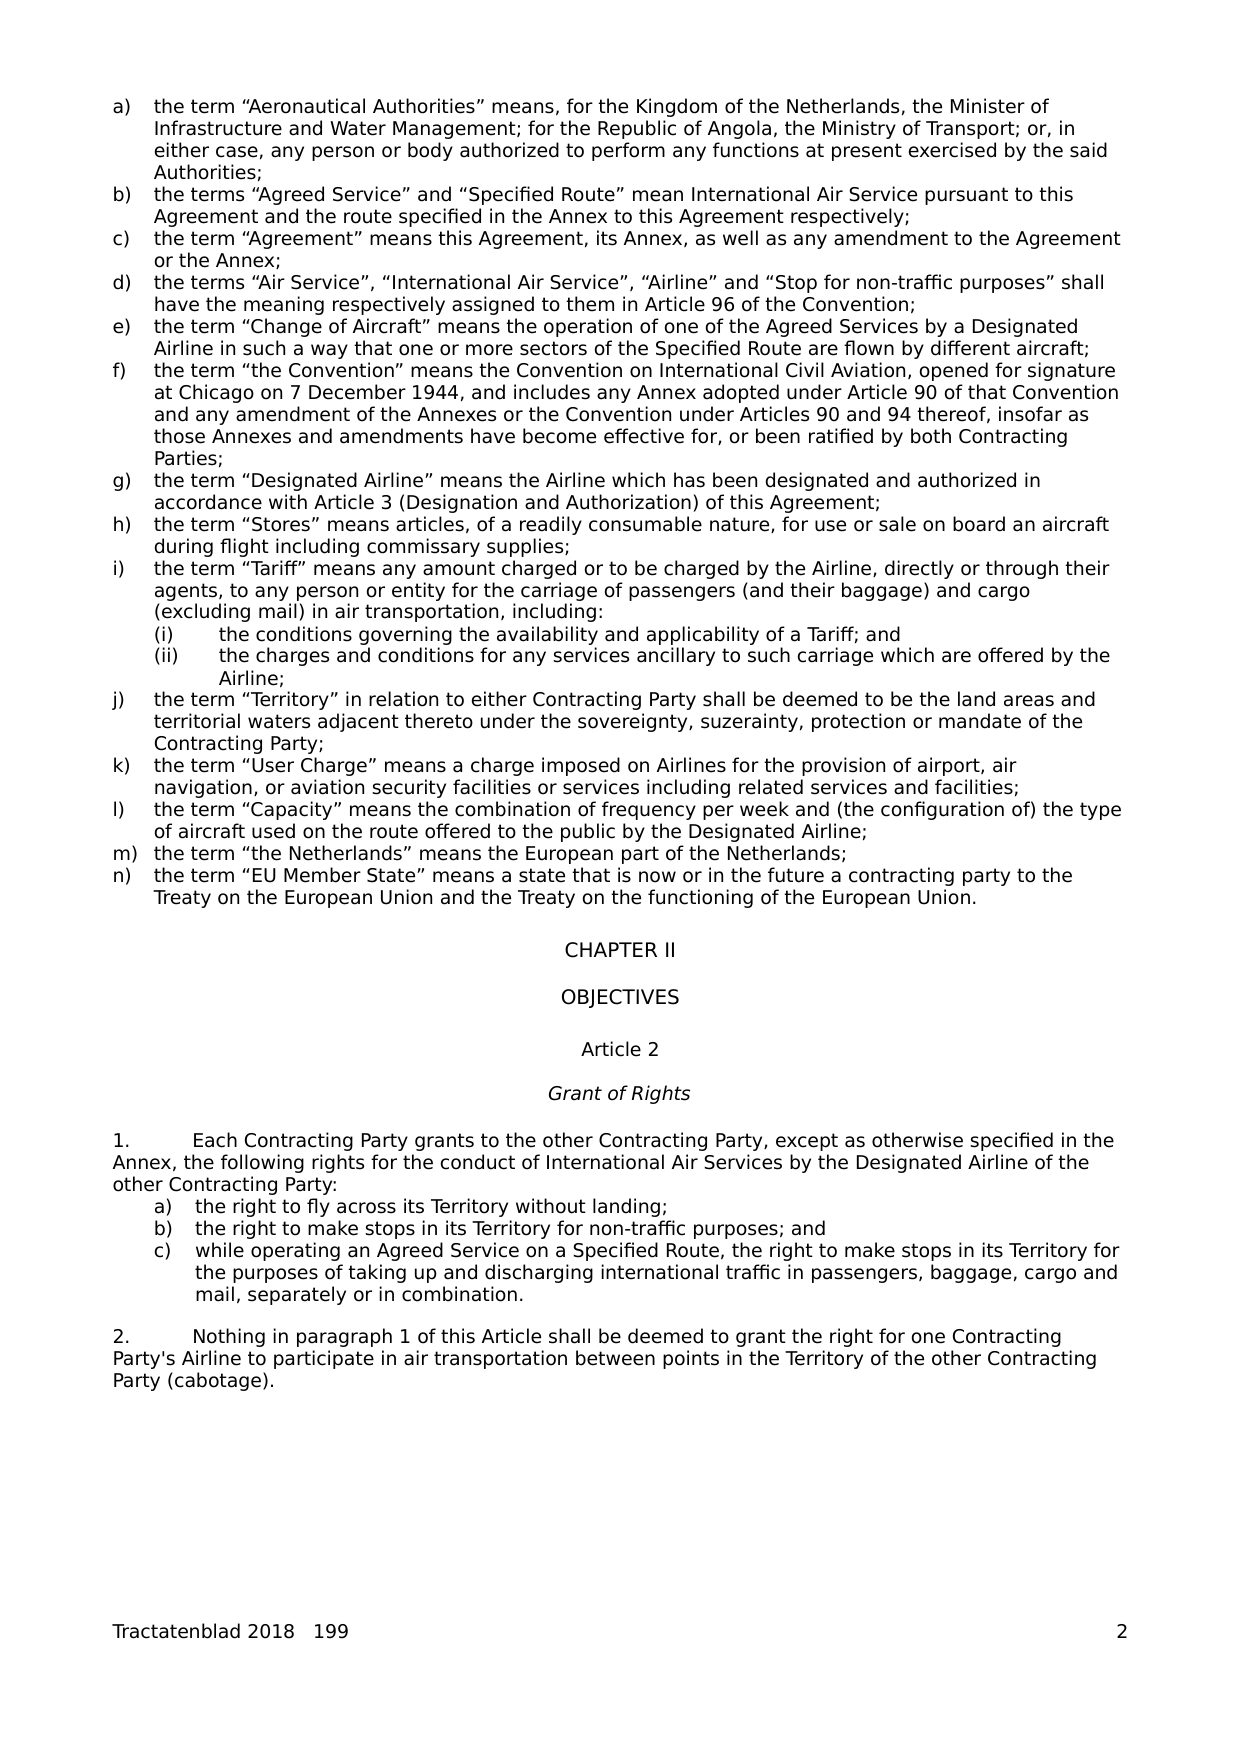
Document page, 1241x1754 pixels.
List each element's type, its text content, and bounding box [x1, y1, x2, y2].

text a) the right to fly across its Territory without landing; [153, 1196, 1128, 1218]
text j) the term “Territory” in relation to either Contracting Party shall be deemed to be the land areas and territorial waters adjacent thereto under the sovereignty, suzerainty, protection or mandate of the Contracting Party; [112, 689, 1128, 755]
text b) the right to make stops in its Territory for non-traffic purposes; and [153, 1218, 1128, 1240]
text n) the term “EU Member State” means a state that is now or in the future a contracting party to the Treaty on the European Union and the Treaty on the functioning of the European Union. [112, 865, 1128, 909]
subtitle Article 2 Grant of Rights [112, 1039, 1128, 1105]
text (i) the conditions governing the availability and applicability of a Tariff; and [153, 623, 1128, 645]
text (ii) the charges and conditions for any services ancillary to such carriage which are offered by the Airline; [153, 645, 1128, 689]
subtitle CHAPTER II OBJECTIVES [112, 939, 1128, 1009]
text e) the term “Change of Aircraft” means the operation of one of the Agreed Services by a Designated Airline in such a way that one or more sectors of the Specified Route are flown by different aircraft; [112, 316, 1128, 360]
text i) the term “Tariff” means any amount charged or to be charged by the Airline, directly or through their agents, to any person or entity for the carriage of passengers (and their baggage) and cargo (excluding mail) in air transportation, including: [112, 557, 1128, 623]
text k) the term “User Charge” means a charge imposed on Airlines for the provision of airport, air navigation, or aviation security facilities or services including related services and facilities; [112, 755, 1128, 799]
text m) the term “the Netherlands” means the European part of the Netherlands; [112, 843, 1128, 865]
text b) the terms “Agreed Service” and “Specified Route” mean International Air Service pursuant to this Agreement and the route specified in the Annex to this Agreement respectively; [112, 184, 1128, 228]
text f) the term “the Convention” means the Convention on International Civil Aviation, opened for signature at Chicago on 7 December 1944, and includes any Annex adopted under Article 90 of that Convention and any amendment of the Annexes or the Convention under Articles 90 and 94 thereof, insofar as those Annexes and amendments have become effective for, or been ratified by both Contracting Parties; [112, 360, 1128, 469]
text h) the term “Stores” means articles, of a readily consumable nature, for use or sale on board an aircraft during flight including commissary supplies; [112, 513, 1128, 557]
text l) the term “Capacity” means the combination of frequency per week and (the configuration of) the type of aircraft used on the route offered to the public by the Designated Airline; [112, 799, 1128, 843]
text 2. Nothing in paragraph 1 of this Article shall be deemed to grant the right for one Contracting Party's Airline to participate in air transportation between points in the Territory of the other Contracting Party (cabotage). [112, 1326, 1128, 1392]
text d) the terms “Air Service”, “International Air Service”, “Airline” and “Stop for non-traffic purposes” shall have the meaning respectively assigned to them in Article 96 of the Convention; [112, 272, 1128, 316]
text 1. Each Contracting Party grants to the other Contracting Party, except as otherwise specified in the Annex, the following rights for the conduct of International Air Services by the Designated Airline of the other Contracting Party: [112, 1130, 1128, 1196]
text a) the term “Aeronautical Authorities” means, for the Kingdom of the Netherlands, the Minister of Infrastructure and Water Management; for the Republic of Angola, the Ministry of Transport; or, in either case, any person or body authorized to perform any functions at present exercised by the said Authorities; [112, 96, 1128, 184]
text c) while operating an Agreed Service on a Specified Route, the right to make stops in its Territory for the purposes of taking up and discharging international traffic in passengers, baggage, cargo and mail, separately or in combination. [153, 1240, 1128, 1306]
text g) the term “Designated Airline” means the Airline which has been designated and authorized in accordance with Article 3 (Designation and Authorization) of this Agreement; [112, 469, 1128, 513]
text c) the term “Agreement” means this Agreement, its Annex, as well as any amendment to the Agreement or the Annex; [112, 228, 1128, 272]
